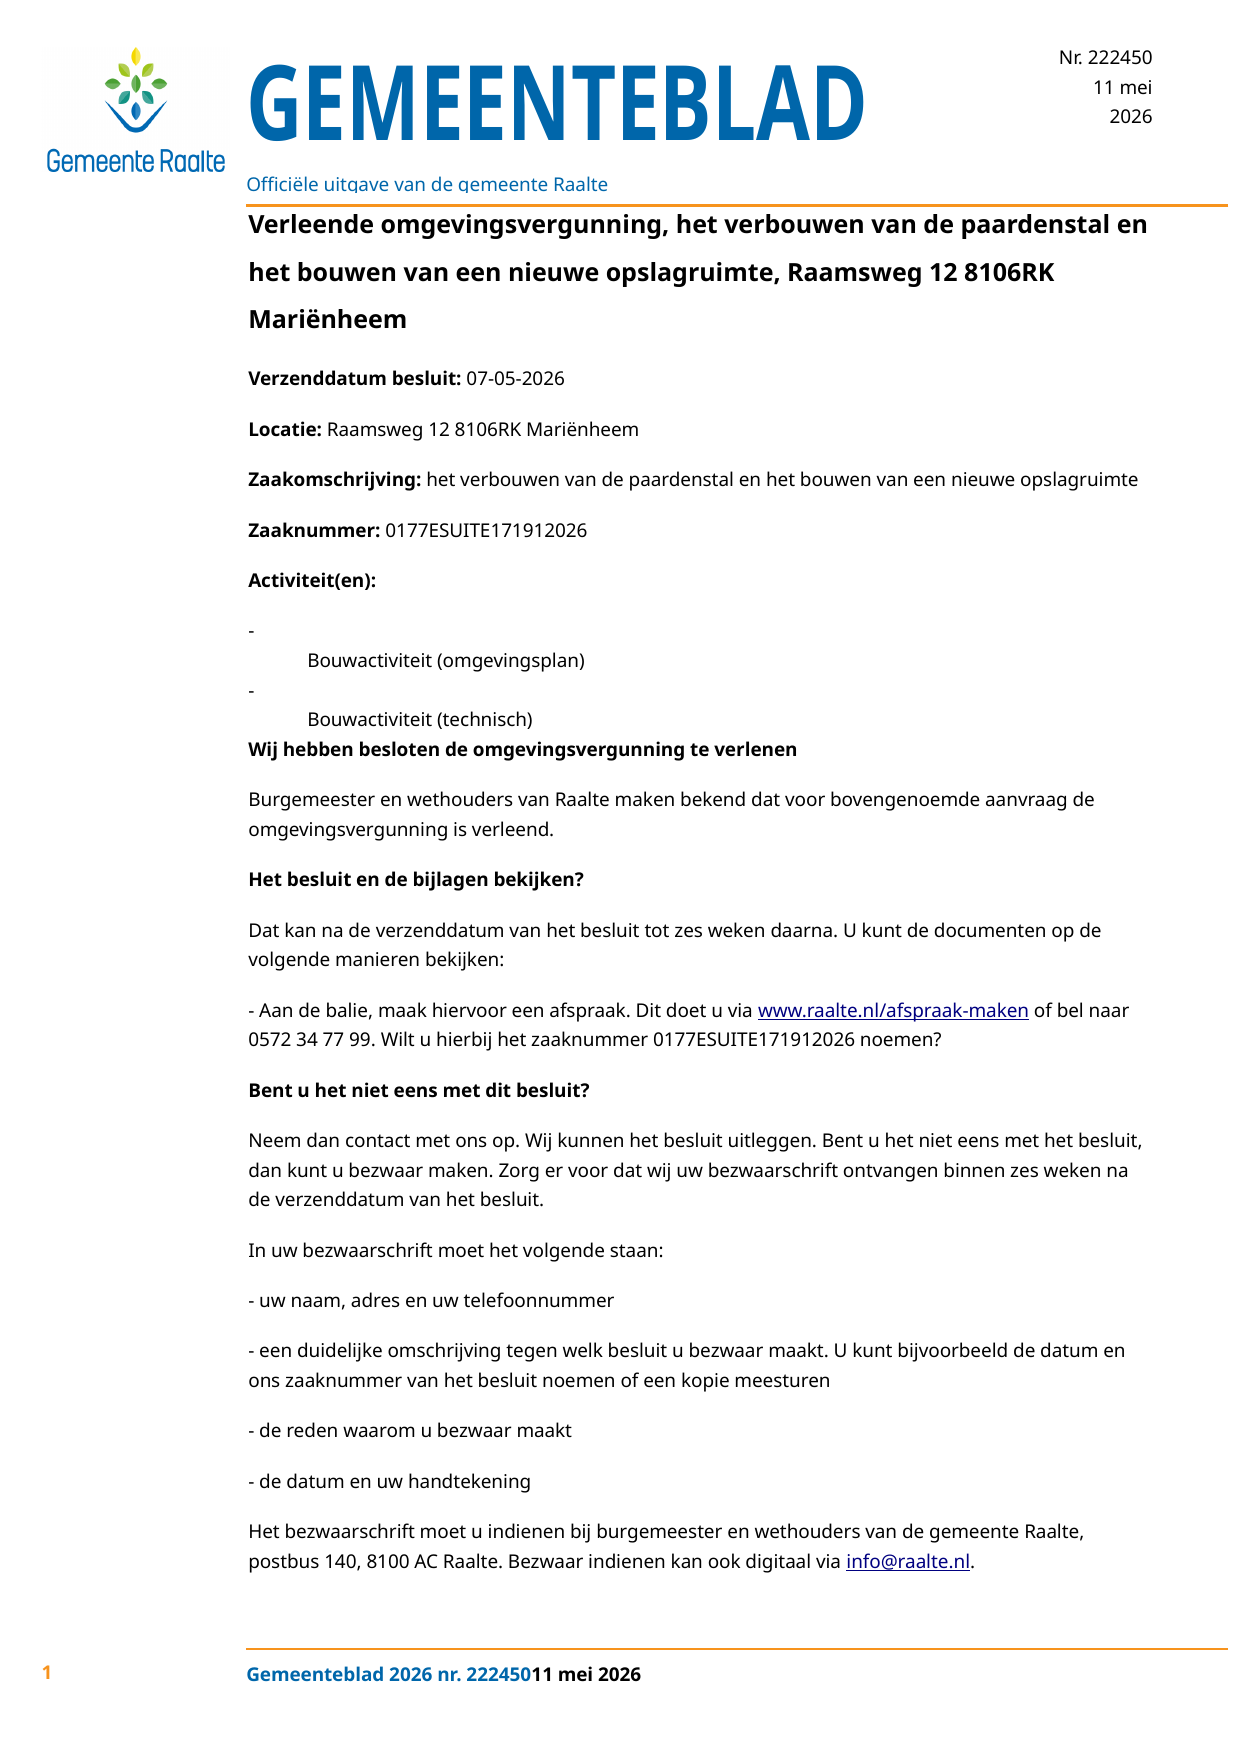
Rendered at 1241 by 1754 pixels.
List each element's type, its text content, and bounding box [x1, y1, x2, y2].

text Dat kan na de verzenddatum van het besluit tot zes weken daarna. U kunt de documenten op de volgende manieren bekijken: [248, 917, 1152, 972]
text - de datum en uw handtekening [248, 1468, 1152, 1494]
text Locatie: Raamsweg 12 8106RK Mariënheem [248, 416, 1152, 442]
text - de reden waarom u bezwaar maakt [248, 1418, 1152, 1443]
text Zaaknummer: 0177ESUITE171912026 [248, 517, 1152, 542]
text - Aan de balie, maak hiervoor een afspraak. Dit doet u via www.raalte.nl/afspraak-maken of bel naar 0572 34 77 99. Wilt u hierbij het zaaknummer 0177ESUITE171912026 noemen? [248, 997, 1152, 1052]
text Het besluit en de bijlagen bekijken? [248, 866, 1152, 892]
text Verleende omgevingsvergunning, het verbouwen van de paardenstal en het bouwen van een nieuwe opslagruimte, Raamsweg 12 8106RK Mariënheem [248, 207, 1152, 336]
text Neem dan contact met ons op. Wij kunnen het besluit uitleggen. Bent u het niet eens met het besluit, dan kunt u bezwaar maken. Zorg er voor dat wij uw bezwaarschrift ontvangen binnen zes weken na de verzenddatum van het besluit. [248, 1127, 1152, 1212]
text Wij hebben besloten de omgevingsvergunning te verlenen [248, 736, 1152, 762]
text Het bezwaarschrift moet u indienen bij burgemeester en wethouders van de gemeente Raalte, postbus 140, 8100 AC Raalte. Bezwaar indienen kan ook digitaal via info@raalte.nl. [248, 1518, 1152, 1574]
list Bouwactiviteit (omgevingsplan) [248, 647, 1152, 673]
text Burgemeester en wethouders van Raalte maken bekend dat voor bovengenoemde aanvraag de omgevingsvergunning is verleend. [248, 786, 1152, 842]
picture [41, 47, 231, 172]
text Bent u het niet eens met dit besluit? [248, 1077, 1152, 1102]
text - uw naam, adres en uw telefoonnummer [248, 1287, 1152, 1313]
text - een duidelijke omschrijving tegen welk besluit u bezwaar maakt. U kunt bijvoorbeeld de datum en ons zaaknummer van het besluit noemen of een kopie meesturen [248, 1338, 1152, 1393]
text Zaakomschrijving: het verbouwen van de paardenstal en het bouwen van een nieuwe opslagruimte [248, 466, 1152, 492]
text In uw bezwaarschrift moet het volgende staan: [248, 1237, 1152, 1262]
text Activiteit(en): [248, 567, 1152, 593]
text Verzenddatum besluit: 07-05-2026 [248, 366, 1152, 391]
list Bouwactiviteit (technisch) [248, 706, 1152, 732]
